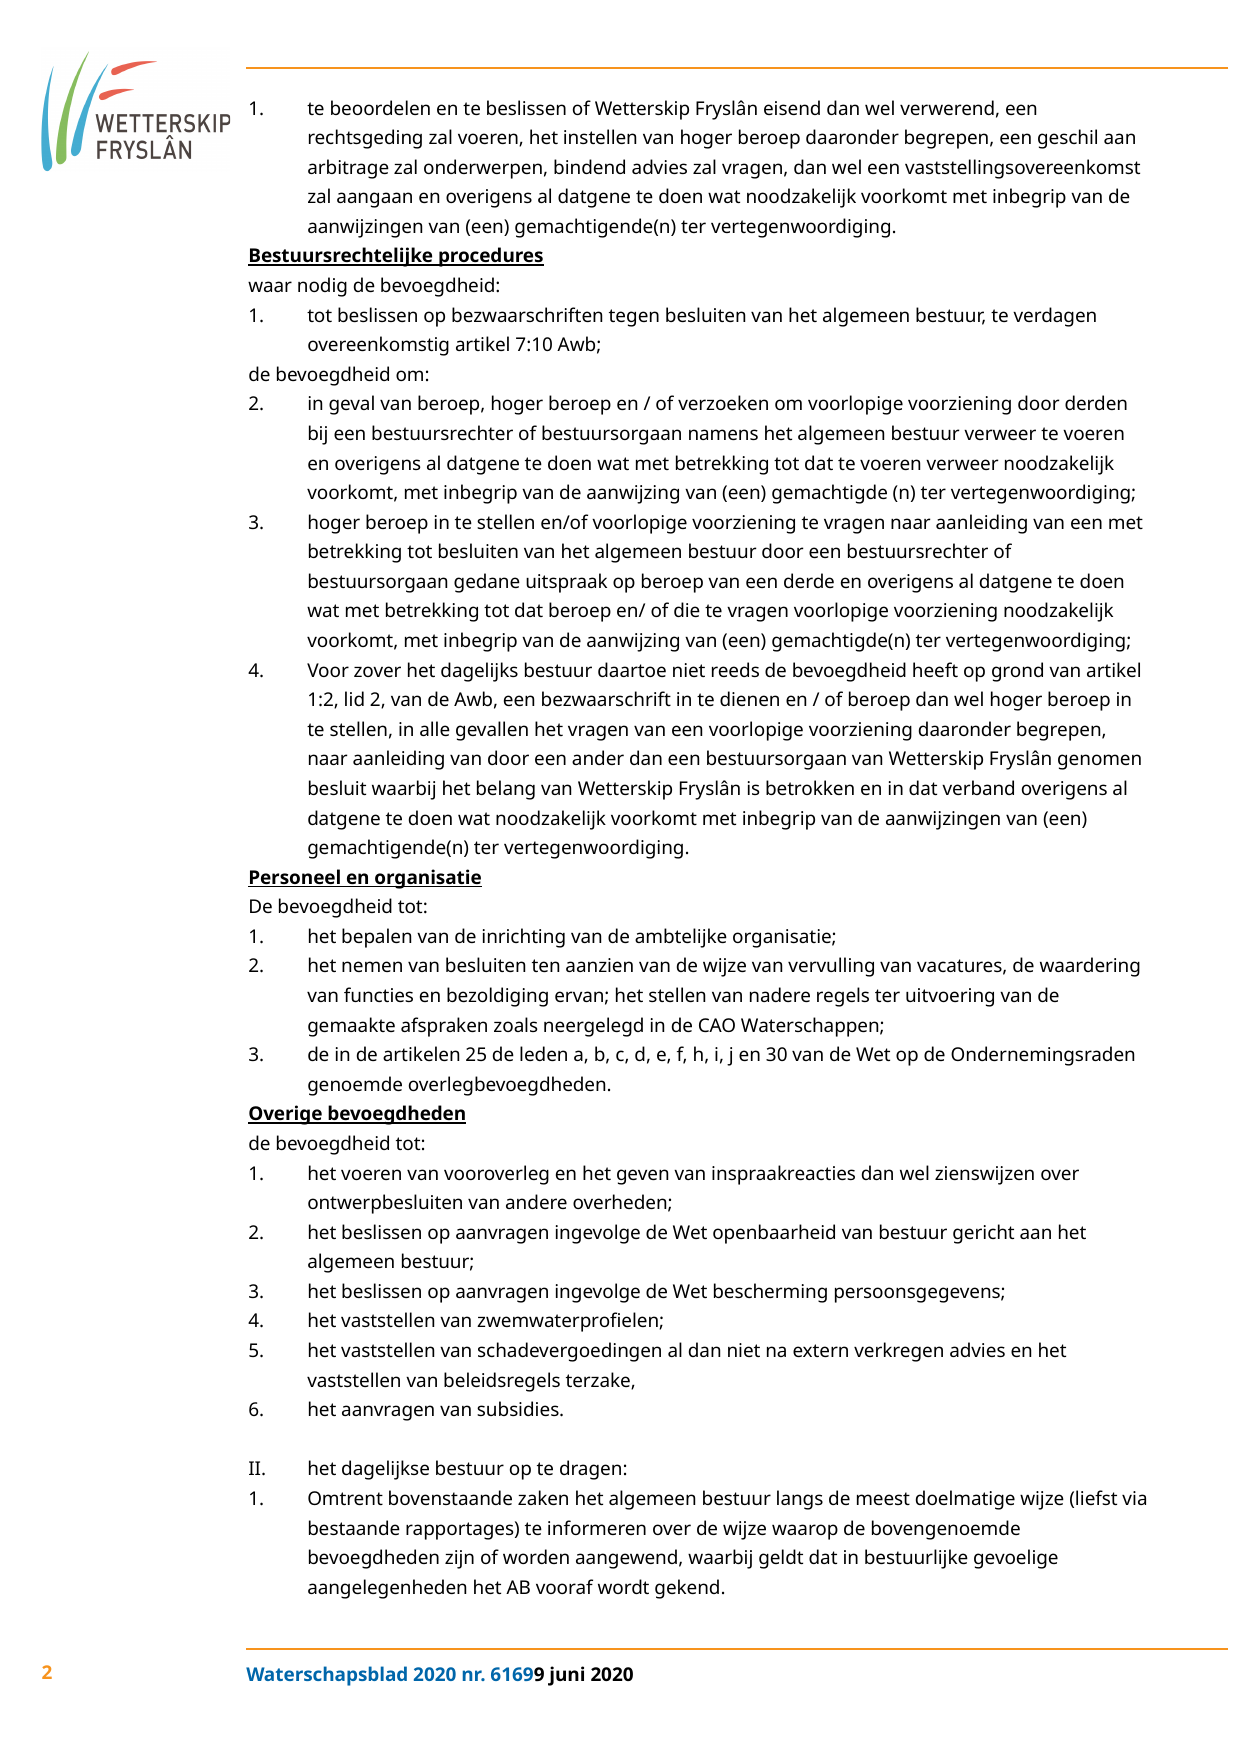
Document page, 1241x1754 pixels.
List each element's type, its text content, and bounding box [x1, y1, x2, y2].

list te beoordelen en te beslissen of Wetterskip Fryslân eisend dan wel verwerend, een rechtsgeding zal voeren, het instellen van hoger beroep daaronder begrepen, een geschil aan arbitrage zal onderwerpen, bindend advies zal vragen, dan wel een vaststellingsovereenkomst zal aangaan en overigens al datgene te doen wat noodzakelijk voorkomt met inbegrip van de aanwijzingen van (een) gemachtigende(n) ter vertegenwoordiging. [248, 95, 1152, 239]
list tot beslissen op bezwaarschriften tegen besluiten van het algemeen bestuur, te verdagen overeenkomstig artikel 7:10 Awb; [248, 302, 1152, 357]
text de bevoegdheid om: [248, 361, 1152, 387]
list het vaststellen van schadevergoedingen al dan niet na extern verkregen advies en het vaststellen van beleidsregels terzake, [248, 1337, 1152, 1393]
list hoger beroep in te stellen en/of voorlopige voorziening te vragen naar aanleiding van een met betrekking tot besluiten van het algemeen bestuur door een bestuursrechter of bestuursorgaan gedane uitspraak op beroep van een derde en overigens al datgene te doen wat met betrekking tot dat beroep en/ of die te vragen voorlopige voorziening noodzakelijk voorkomt, met inbegrip van de aanwijzing van (een) gemachtigde(n) ter vertegenwoordiging; [248, 509, 1152, 653]
list het voeren van vooroverleg en het geven van inspraakreacties dan wel zienswijzen over ontwerpbesluiten van andere overheden; [248, 1160, 1152, 1215]
list het nemen van besluiten ten aanzien van de wijze van vervulling van vacatures, de waardering van functies en bezoldiging ervan; het stellen van nadere regels ter uitvoering van de gemaakte afspraken zoals neergelegd in de CAO Waterschappen; [248, 953, 1152, 1038]
text de bevoegdheid tot: [248, 1130, 1152, 1156]
text Personeel en organisatie [248, 864, 1152, 890]
list het dagelijkse bestuur op te dragen: [248, 1456, 1152, 1481]
list Omtrent bovenstaande zaken het algemeen bestuur langs de meest doelmatige wijze (liefst via bestaande rapportages) te informeren over de wijze waarop de bovengenoemde bevoegdheden zijn of worden aangewend, waarbij geldt dat in bestuurlijke gevoelige aangelegenheden het AB vooraf wordt gekend. [248, 1485, 1152, 1600]
list het beslissen op aanvragen ingevolge de Wet bescherming persoonsgegevens; [248, 1278, 1152, 1304]
list het aanvragen van subsidies. [248, 1396, 1152, 1422]
list het beslissen op aanvragen ingevolge de Wet openbaarheid van bestuur gericht aan het algemeen bestuur; [248, 1219, 1152, 1274]
list de in de artikelen 25 de leden a, b, c, d, e, f, h, i, j en 30 van de Wet op de Ondernemingsraden genoemde overlegbevoegdheden. [248, 1041, 1152, 1097]
list het vaststellen van zwemwaterprofielen; [248, 1308, 1152, 1333]
list het bepalen van de inrichting van de ambtelijke organisatie; [248, 923, 1152, 949]
list Voor zover het dagelijks bestuur daartoe niet reeds de bevoegdheid heeft op grond van artikel 1:2, lid 2, van de Awb, een bezwaarschrift in te dienen en / of beroep dan wel hoger beroep in te stellen, in alle gevallen het vragen van een voorlopige voorziening daaronder begrepen, naar aanleiding van door een ander dan een bestuursorgaan van Wetterskip Fryslân genomen besluit waarbij het belang van Wetterskip Fryslân is betrokken en in dat verband overigens al datgene te doen wat noodzakelijk voorkomt met inbegrip van de aanwijzingen van (een) gemachtigende(n) ter vertegenwoordiging. [248, 657, 1152, 860]
text De bevoegdheid tot: [248, 893, 1152, 919]
text Overige bevoegdheden [248, 1101, 1152, 1126]
text waar nodig de bevoegdheid: [248, 272, 1152, 298]
picture [41, 47, 231, 172]
text Bestuursrechtelijke procedures [248, 243, 1152, 268]
list in geval van beroep, hoger beroep en / of verzoeken om voorlopige voorziening door derden bij een bestuursrechter of bestuursorgaan namens het algemeen bestuur verweer te voeren en overigens al datgene te doen wat met betrekking tot dat te voeren verweer noodzakelijk voorkomt, met inbegrip van de aanwijzing van (een) gemachtigde (n) ter vertegenwoordiging; [248, 391, 1152, 505]
